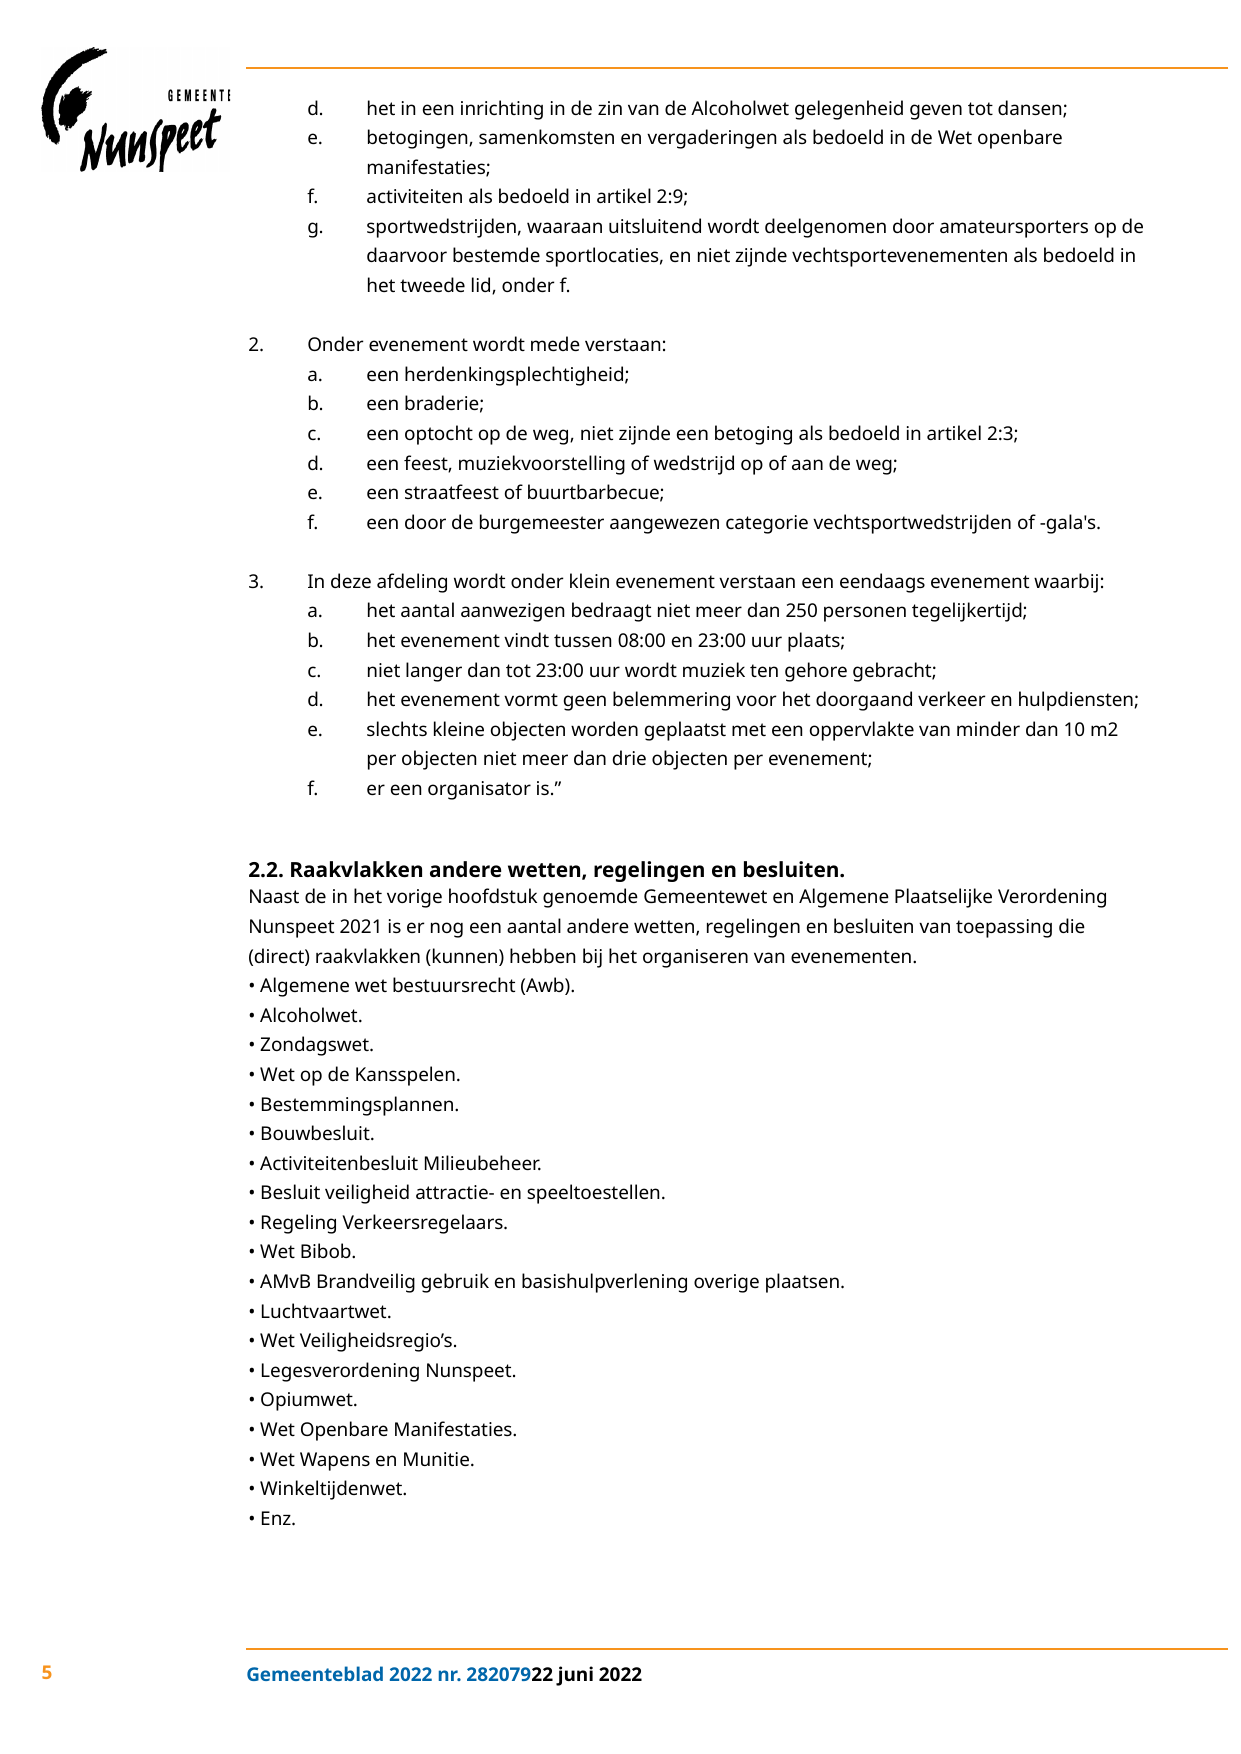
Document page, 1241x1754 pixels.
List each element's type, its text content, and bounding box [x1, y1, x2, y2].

text • Algemene wet bestuursrecht (Awb). [248, 972, 1152, 998]
text • Wet Bibob. [248, 1239, 1152, 1264]
list het evenement vindt tussen 08:00 en 23:00 uur plaats; [307, 627, 1152, 653]
text • Regeling Verkeersregelaars. [248, 1209, 1152, 1235]
picture [41, 47, 231, 172]
list een braderie; [307, 391, 1152, 416]
text • Enz. [248, 1505, 1152, 1531]
text • Wet op de Kansspelen. [248, 1061, 1152, 1087]
list betogingen, samenkomsten en vergaderingen als bedoeld in de Wet openbare manifestaties; [307, 124, 1152, 180]
list niet langer dan tot 23:00 uur wordt muziek ten gehore gebracht; [307, 657, 1152, 683]
text • Wet Veiligheidsregio’s. [248, 1327, 1152, 1353]
text • Bouwbesluit. [248, 1120, 1152, 1146]
text • Luchtvaartwet. [248, 1298, 1152, 1323]
list er een organisator is.” [307, 775, 1152, 801]
list een feest, muziekvoorstelling of wedstrijd op of aan de weg; [307, 450, 1152, 476]
text • Bestemmingsplannen. [248, 1091, 1152, 1116]
list sportwedstrijden, waaraan uitsluitend wordt deelgenomen door amateursporters op de daarvoor bestemde sportlocaties, en niet zijnde vechtsportevenementen als bedoeld in het tweede lid, onder f. [307, 213, 1152, 298]
text • Activiteitenbesluit Milieubeheer. [248, 1150, 1152, 1176]
text • Besluit veiligheid attractie- en speeltoestellen. [248, 1179, 1152, 1205]
list Onder evenement wordt mede verstaan: [248, 331, 1152, 357]
text 2.2. Raakvlakken andere wetten, regelingen en besluiten. [248, 855, 1152, 884]
list een door de burgemeester aangewezen categorie vechtsportwedstrijden of -gala's. [307, 509, 1152, 535]
list slechts kleine objecten worden geplaatst met een oppervlakte van minder dan 10 m2 per objecten niet meer dan drie objecten per evenement; [307, 716, 1152, 771]
list een straatfeest of buurtbarbecue; [307, 479, 1152, 505]
list het evenement vormt geen belemmering voor het doorgaand verkeer en hulpdiensten; [307, 686, 1152, 712]
text • Opiumwet. [248, 1387, 1152, 1412]
list een herdenkingsplechtigheid; [307, 361, 1152, 387]
text • Legesverordening Nunspeet. [248, 1357, 1152, 1383]
list het aantal aanwezigen bedraagt niet meer dan 250 personen tegelijkertijd; [307, 598, 1152, 623]
list het in een inrichting in de zin van de Alcoholwet gelegenheid geven tot dansen; [307, 95, 1152, 121]
list In deze afdeling wordt onder klein evenement verstaan een eendaags evenement waarbij: [248, 568, 1152, 594]
text • Winkeltijdenwet. [248, 1475, 1152, 1501]
list activiteiten als bedoeld in artikel 2:9; [307, 183, 1152, 209]
text Naast de in het vorige hoofdstuk genoemde Gemeentewet en Algemene Plaatselijke Verordening Nunspeet 2021 is er nog een aantal andere wetten, regelingen en besluiten van toepassing die (direct) raakvlakken (kunnen) hebben bij het organiseren van evenementen. [248, 884, 1152, 968]
text • Zondagswet. [248, 1032, 1152, 1057]
list een optocht op de weg, niet zijnde een betoging als bedoeld in artikel 2:3; [307, 420, 1152, 446]
text • Wet Openbare Manifestaties. [248, 1416, 1152, 1442]
text • AMvB Brandveilig gebruik en basishulpverlening overige plaatsen. [248, 1268, 1152, 1294]
text • Wet Wapens en Munitie. [248, 1446, 1152, 1471]
text • Alcoholwet. [248, 1002, 1152, 1028]
